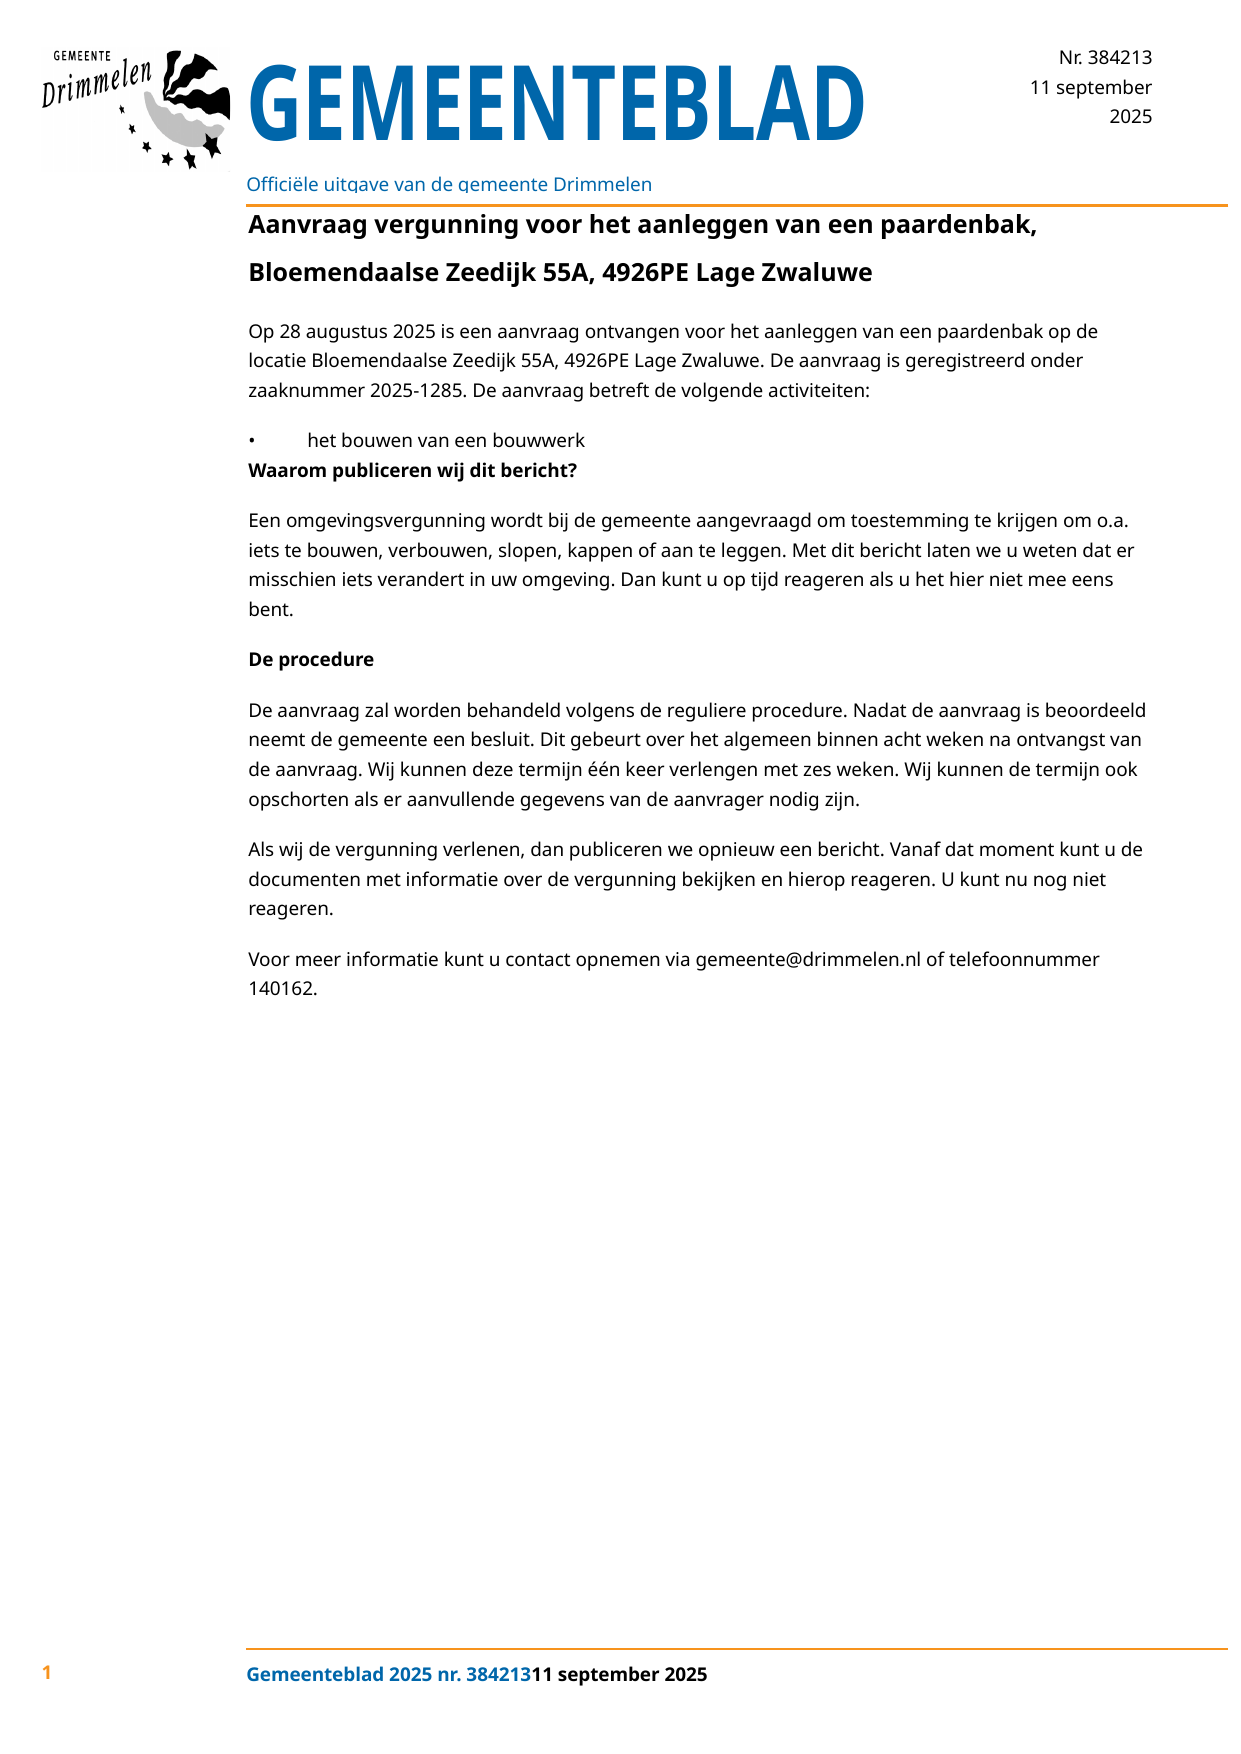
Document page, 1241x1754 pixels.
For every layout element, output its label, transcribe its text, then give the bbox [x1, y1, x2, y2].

list het bouwen van een bouwwerk [248, 427, 1152, 453]
picture [41, 47, 231, 172]
text Als wij de vergunning verlenen, dan publiceren we opnieuw een bericht. Vanaf dat moment kunt u de documenten met informatie over de vergunning bekijken en hierop reageren. U kunt nu nog niet reageren. [248, 836, 1152, 921]
text Een omgevingsvergunning wordt bij de gemeente aangevraagd om toestemming te krijgen om o.a. iets te bouwen, verbouwen, slopen, kappen of aan te leggen. Met dit bericht laten we u weten dat er misschien iets verandert in uw omgeving. Dan kunt u op tijd reageren als u het hier niet mee eens bent. [248, 507, 1152, 622]
text Op 28 augustus 2025 is een aanvraag ontvangen voor het aanleggen van een paardenbak op de locatie Bloemendaalse Zeedijk 55A, 4926PE Lage Zwaluwe. De aanvraag is geregistreerd onder zaaknummer 2025-1285. De aanvraag betreft de volgende activiteiten: [248, 318, 1152, 403]
text De aanvraag zal worden behandeld volgens de reguliere procedure. Nadat de aanvraag is beoordeeld neemt de gemeente een besluit. Dit gebeurt over het algemeen binnen acht weken na ontvangst van de aanvraag. Wij kunnen deze termijn één keer verlengen met zes weken. Wij kunnen de termijn ook opschorten als er aanvullende gegevens van de aanvrager nodig zijn. [248, 697, 1152, 812]
text De procedure [248, 647, 1152, 672]
text Voor meer informatie kunt u contact opnemen via gemeente@drimmelen.nl of telefoonnummer 140162. [248, 946, 1152, 1001]
text Aanvraag vergunning voor het aanleggen van een paardenbak, Bloemendaalse Zeedijk 55A, 4926PE Lage Zwaluwe [248, 207, 1152, 288]
text Waarom publiceren wij dit bericht? [248, 457, 1152, 483]
